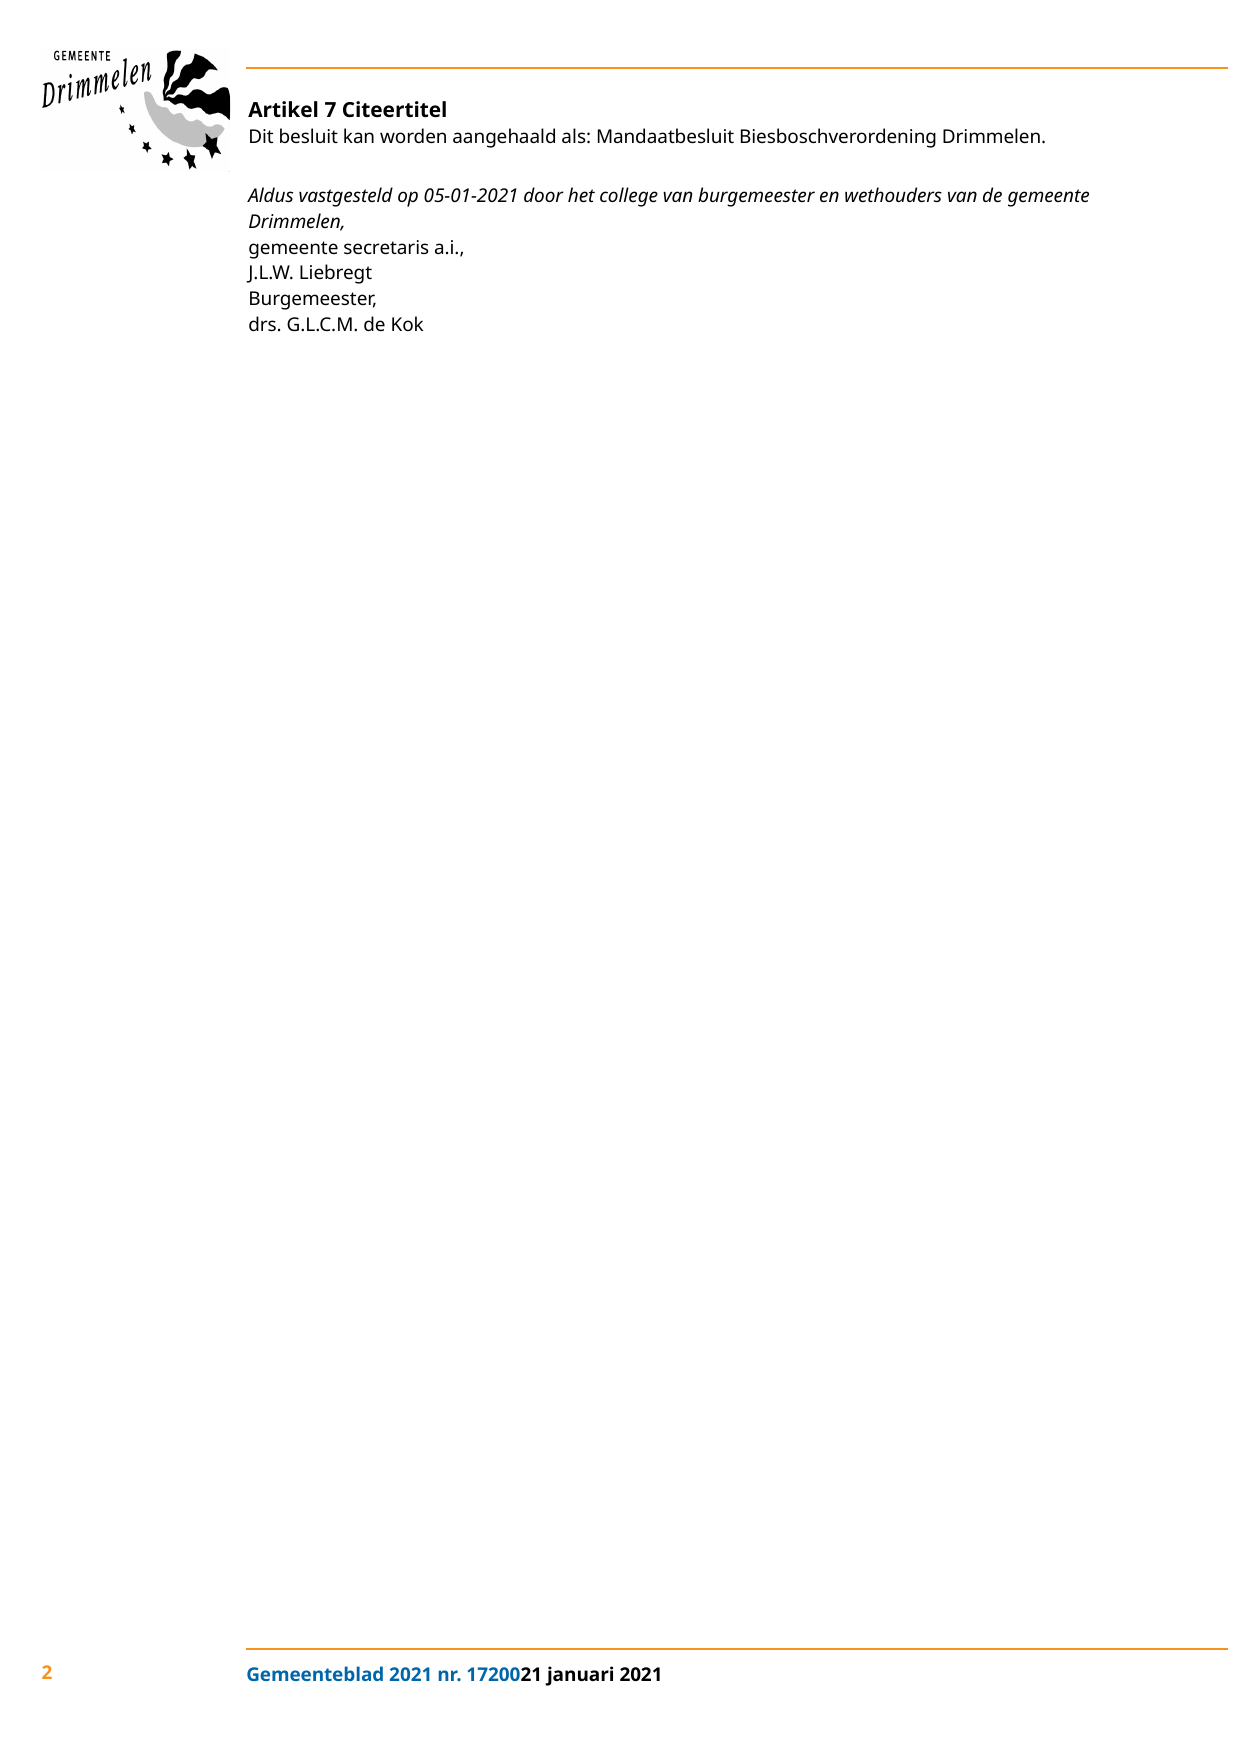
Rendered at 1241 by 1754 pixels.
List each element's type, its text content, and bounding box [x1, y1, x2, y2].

text gemeente secretaris a.i., [248, 234, 1152, 259]
text Aldus vastgesteld op 05-01-2021 door het college van burgemeester en wethouders van de gemeente Drimmelen, [248, 182, 1152, 234]
text Artikel 7 Citeertitel [248, 95, 1152, 123]
text drs. G.L.C.M. de Kok [248, 311, 1152, 337]
text Dit besluit kan worden aangehaald als: Mandaatbesluit Biesboschverordening Drimmelen. [248, 123, 1152, 149]
text J.L.W. Liebregt [248, 259, 1152, 285]
picture [41, 47, 231, 172]
text Burgemeester, [248, 285, 1152, 311]
